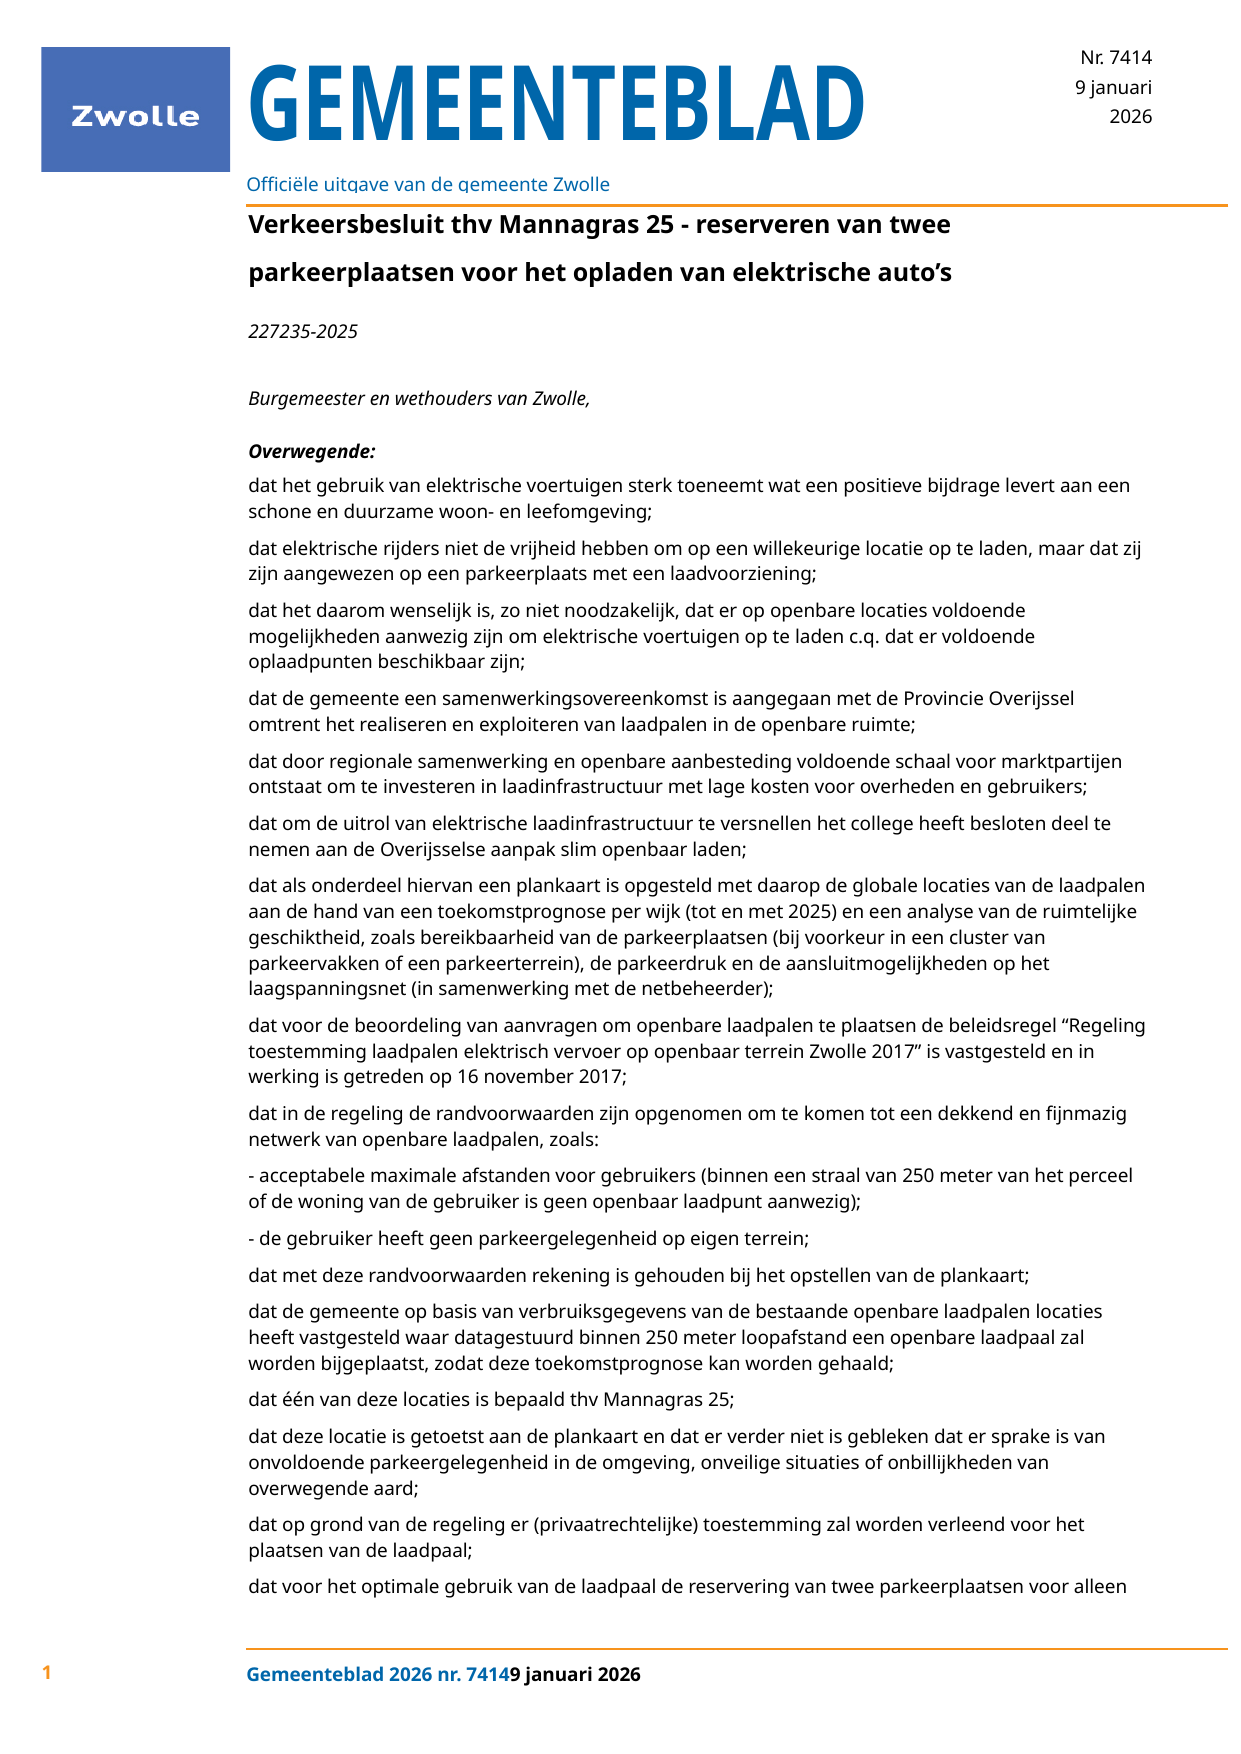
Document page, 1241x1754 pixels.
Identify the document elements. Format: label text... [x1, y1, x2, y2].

text dat in de regeling de randvoorwaarden zijn opgenomen om te komen tot een dekkend en fijnmazig netwerk van openbare laadpalen, zoals: [248, 1100, 1152, 1152]
text dat voor het optimale gebruik van de laadpaal de reservering van twee parkeerplaatsen voor alleen [248, 1574, 1152, 1599]
text dat deze locatie is getoetst aan de plankaart en dat er verder niet is gebleken dat er sprake is van onvoldoende parkeergelegenheid in de omgeving, onveilige situaties of onbillijkheden van overwegende aard; [248, 1423, 1152, 1500]
text Verkeersbesluit thv Mannagras 25 - reserveren van twee parkeerplaatsen voor het opladen van elektrische auto’s [248, 207, 1152, 288]
text dat als onderdeel hiervan een plankaart is opgesteld met daarop de globale locaties van de laadpalen aan de hand van een toekomstprognose per wijk (tot en met 2025) en een analyse van de ruimtelijke geschiktheid, zoals bereikbaarheid van de parkeerplaatsen (bij voorkeur in een cluster van parkeervakken of een parkeerterrein), de parkeerdruk en de aansluitmogelijkheden op het laagspanningsnet (in samenwerking met de netbeheerder); [248, 873, 1152, 1001]
text - de gebruiker heeft geen parkeergelegenheid op eigen terrein; [248, 1225, 1152, 1251]
text dat de gemeente een samenwerkingsovereenkomst is aangegaan met de Provincie Overijssel omtrent het realiseren en exploiteren van laadpalen in de openbare ruimte; [248, 685, 1152, 737]
text Burgemeester en wethouders van Zwolle, [248, 386, 1152, 411]
text dat één van deze locaties is bepaald thv Mannagras 25; [248, 1387, 1152, 1412]
text dat het gebruik van elektrische voertuigen sterk toeneemt wat een positieve bijdrage levert aan een schone en duurzame woon- en leefomgeving; [248, 472, 1152, 524]
text dat elektrische rijders niet de vrijheid hebben om op een willekeurige locatie op te laden, maar dat zij zijn aangewezen op een parkeerplaats met een laadvoorziening; [248, 535, 1152, 586]
picture [41, 47, 231, 172]
text dat door regionale samenwerking en openbare aanbesteding voldoende schaal voor marktpartijen ontstaat om te investeren in laadinfrastructuur met lage kosten voor overheden en gebruikers; [248, 748, 1152, 799]
text dat voor de beoordeling van aanvragen om openbare laadpalen te plaatsen de beleidsregel “Regeling toestemming laadpalen elektrisch vervoer op openbaar terrein Zwolle 2017” is vastgesteld en in werking is getreden op 16 november 2017; [248, 1012, 1152, 1089]
text - acceptabele maximale afstanden voor gebruikers (binnen een straal van 250 meter van het perceel of de woning van de gebruiker is geen openbaar laadpunt aanwezig); [248, 1163, 1152, 1214]
text dat het daarom wenselijk is, zo niet noodzakelijk, dat er op openbare locaties voldoende mogelijkheden aanwezig zijn om elektrische voertuigen op te laden c.q. dat er voldoende oplaadpunten beschikbaar zijn; [248, 597, 1152, 674]
text 227235-2025 [248, 318, 1152, 344]
text dat de gemeente op basis van verbruiksgegevens van de bestaande openbare laadpalen locaties heeft vastgesteld waar datagestuurd binnen 250 meter loopafstand een openbare laadpaal zal worden bijgeplaatst, zodat deze toekomstprognose kan worden gehaald; [248, 1298, 1152, 1376]
text Overwegende: [248, 438, 1152, 464]
text dat om de uitrol van elektrische laadinfrastructuur te versnellen het college heeft besloten deel te nemen aan de Overijsselse aanpak slim openbaar laden; [248, 810, 1152, 862]
text dat op grond van de regeling er (privaatrechtelijke) toestemming zal worden verleend voor het plaatsen van de laadpaal; [248, 1511, 1152, 1563]
text dat met deze randvoorwaarden rekening is gehouden bij het opstellen van de plankaart; [248, 1262, 1152, 1287]
